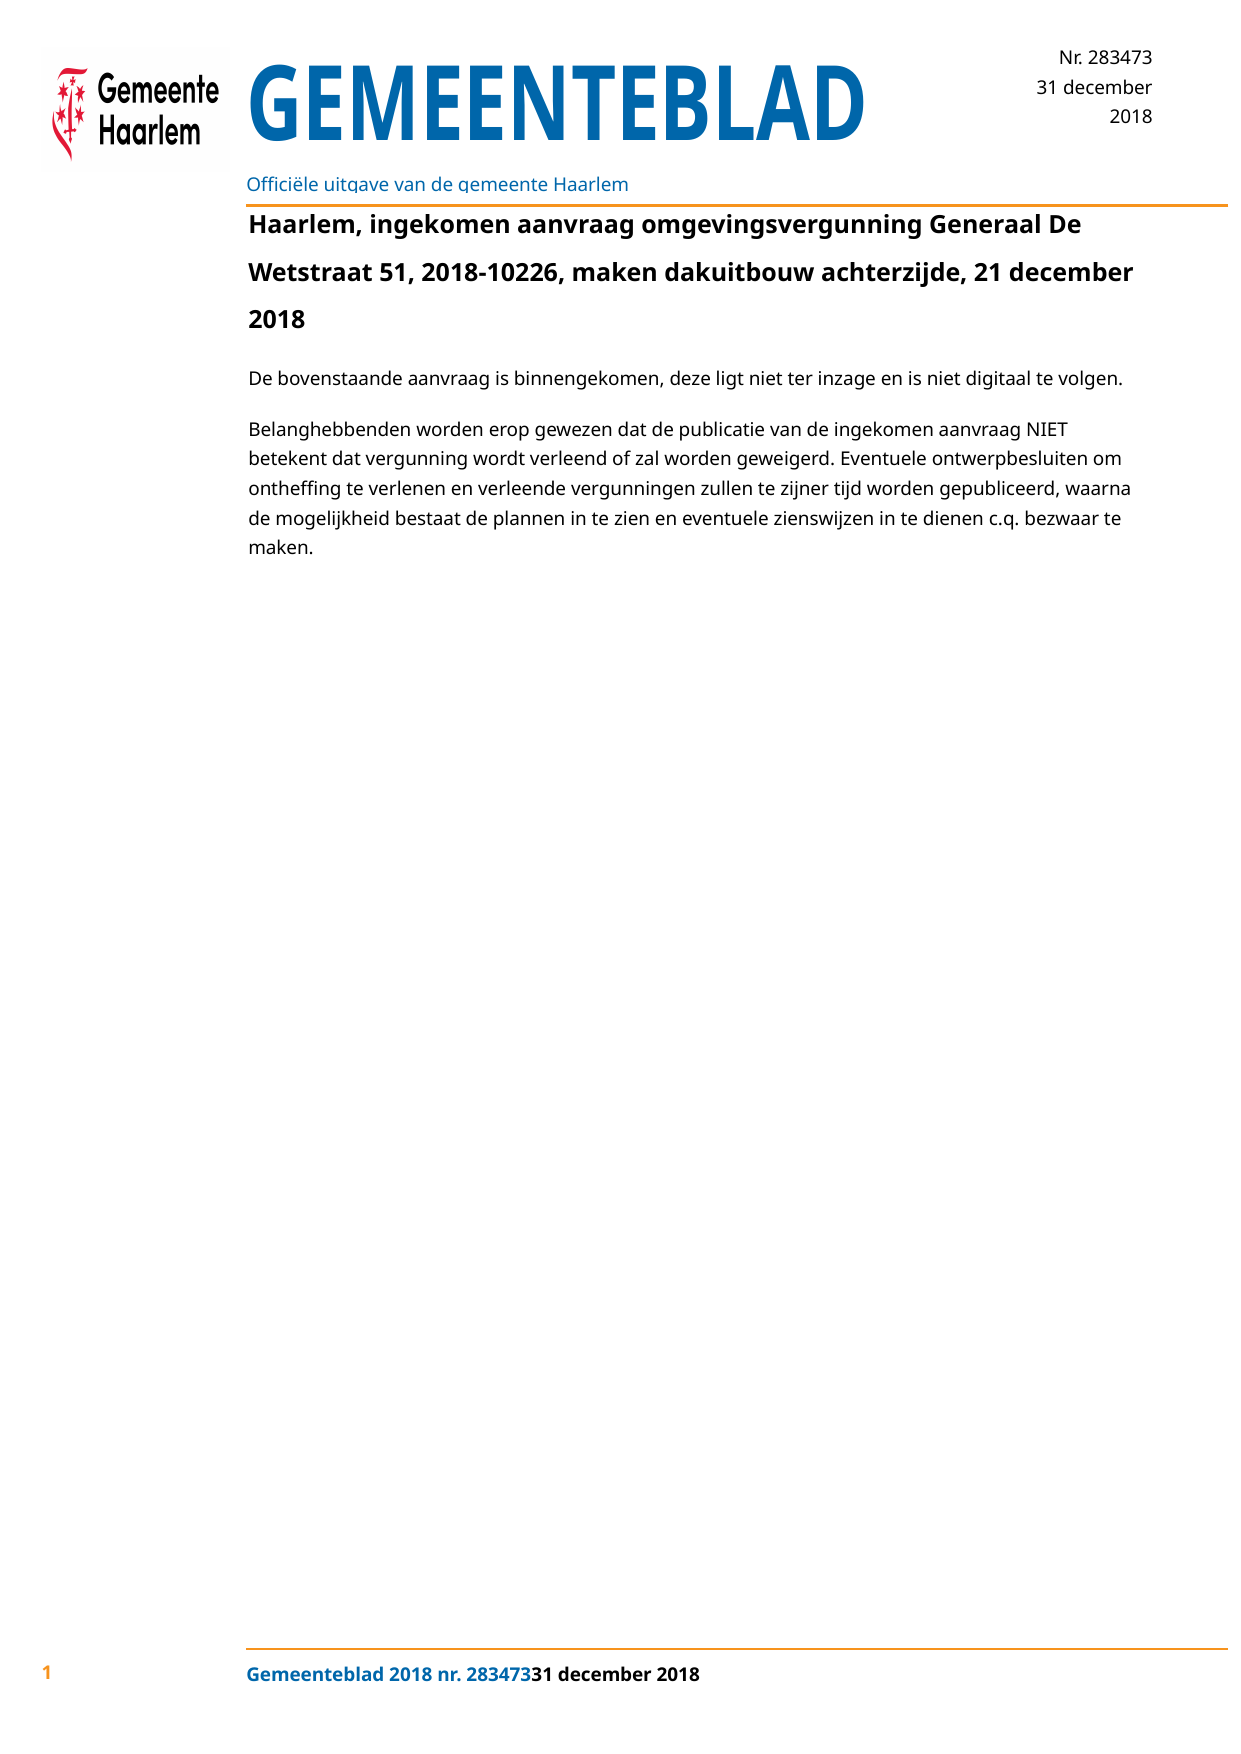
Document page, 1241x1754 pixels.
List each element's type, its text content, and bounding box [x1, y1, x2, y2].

text De bovenstaande aanvraag is binnengekomen, deze ligt niet ter inzage en is niet digitaal te volgen. [248, 366, 1152, 391]
text Haarlem, ingekomen aanvraag omgevingsvergunning Generaal De Wetstraat 51, 2018-10226, maken dakuitbouw achterzijde, 21 december 2018 [248, 207, 1152, 336]
text Belanghebbenden worden erop gewezen dat de publicatie van de ingekomen aanvraag NIET betekent dat vergunning wordt verleend of zal worden geweigerd. Eventuele ontwerpbesluiten om ontheffing te verlenen en verleende vergunningen zullen te zijner tijd worden gepubliceerd, waarna de mogelijkheid bestaat de plannen in te zien en eventuele zienswijzen in te dienen c.q. bezwaar te maken. [248, 416, 1152, 560]
picture [41, 47, 231, 172]
